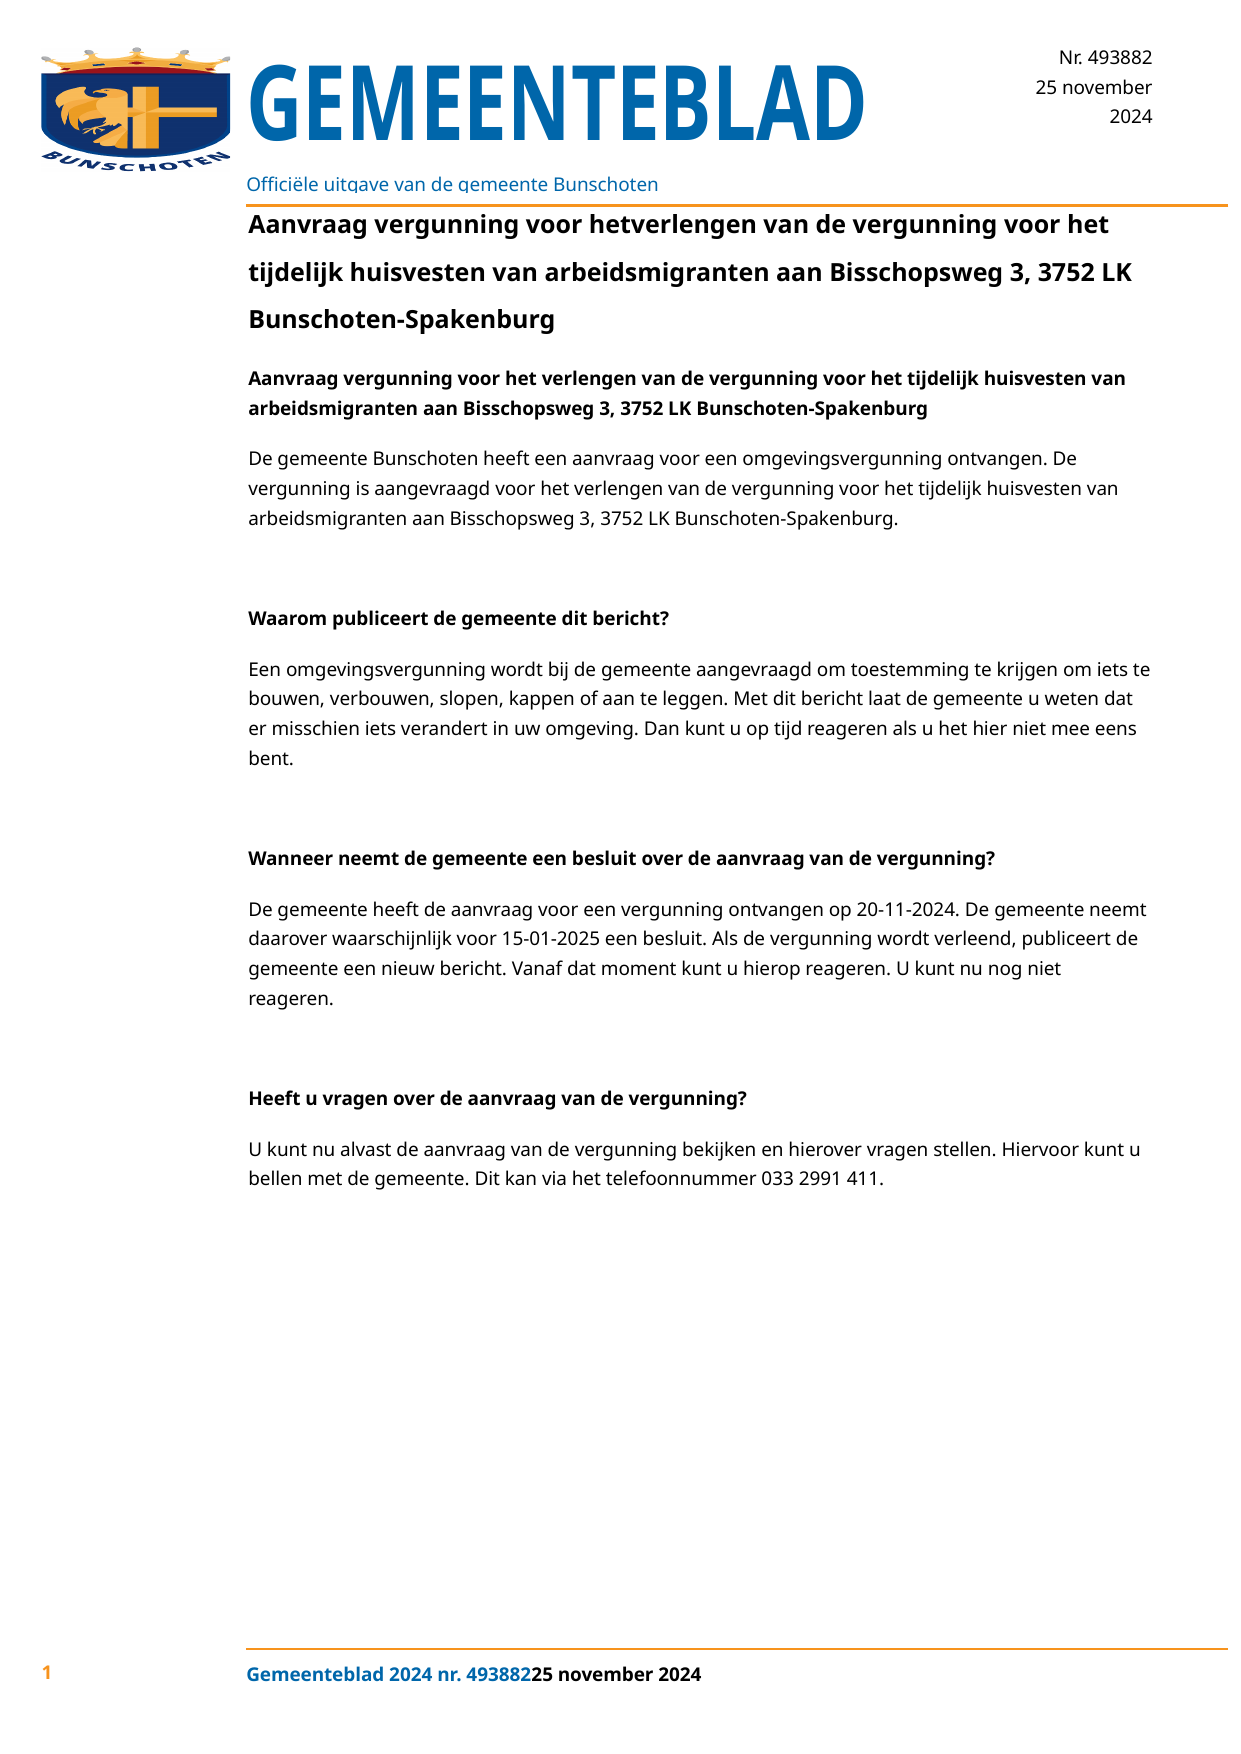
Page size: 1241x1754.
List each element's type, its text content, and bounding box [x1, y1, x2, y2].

text Aanvraag vergunning voor het verlengen van de vergunning voor het tijdelijk huisvesten van arbeidsmigranten aan Bisschopsweg 3, 3752 LK Bunschoten-Spakenburg [248, 366, 1152, 421]
picture [41, 47, 231, 172]
text Heeft u vragen over de aanvraag van de vergunning? [248, 1086, 1152, 1111]
text Een omgevingsvergunning wordt bij de gemeente aangevraagd om toestemming te krijgen om iets te bouwen, verbouwen, slopen, kappen of aan te leggen. Met dit bericht laat de gemeente u weten dat er misschien iets verandert in uw omgeving. Dan kunt u op tijd reageren als u het hier niet mee eens bent. [248, 656, 1152, 770]
text Waarom publiceert de gemeente dit bericht? [248, 606, 1152, 631]
text De gemeente Bunschoten heeft een aanvraag voor een omgevingsvergunning ontvangen. De vergunning is aangevraagd voor het verlengen van de vergunning voor het tijdelijk huisvesten van arbeidsmigranten aan Bisschopsweg 3, 3752 LK Bunschoten-Spakenburg. [248, 446, 1152, 530]
text U kunt nu alvast de aanvraag van de vergunning bekijken en hierover vragen stellen. Hiervoor kunt u bellen met de gemeente. Dit kan via het telefoonnummer 033 2991 411. [248, 1136, 1152, 1191]
text Wanneer neemt de gemeente een besluit over de aanvraag van de vergunning? [248, 846, 1152, 871]
text Aanvraag vergunning voor hetverlengen van de vergunning voor het tijdelijk huisvesten van arbeidsmigranten aan Bisschopsweg 3, 3752 LK Bunschoten-Spakenburg [248, 207, 1152, 336]
text De gemeente heeft de aanvraag voor een vergunning ontvangen op 20-11-2024. De gemeente neemt daarover waarschijnlijk voor 15-01-2025 een besluit. Als de vergunning wordt verleend, publiceert de gemeente een nieuw bericht. Vanaf dat moment kunt u hierop reageren. U kunt nu nog niet reageren. [248, 896, 1152, 1010]
